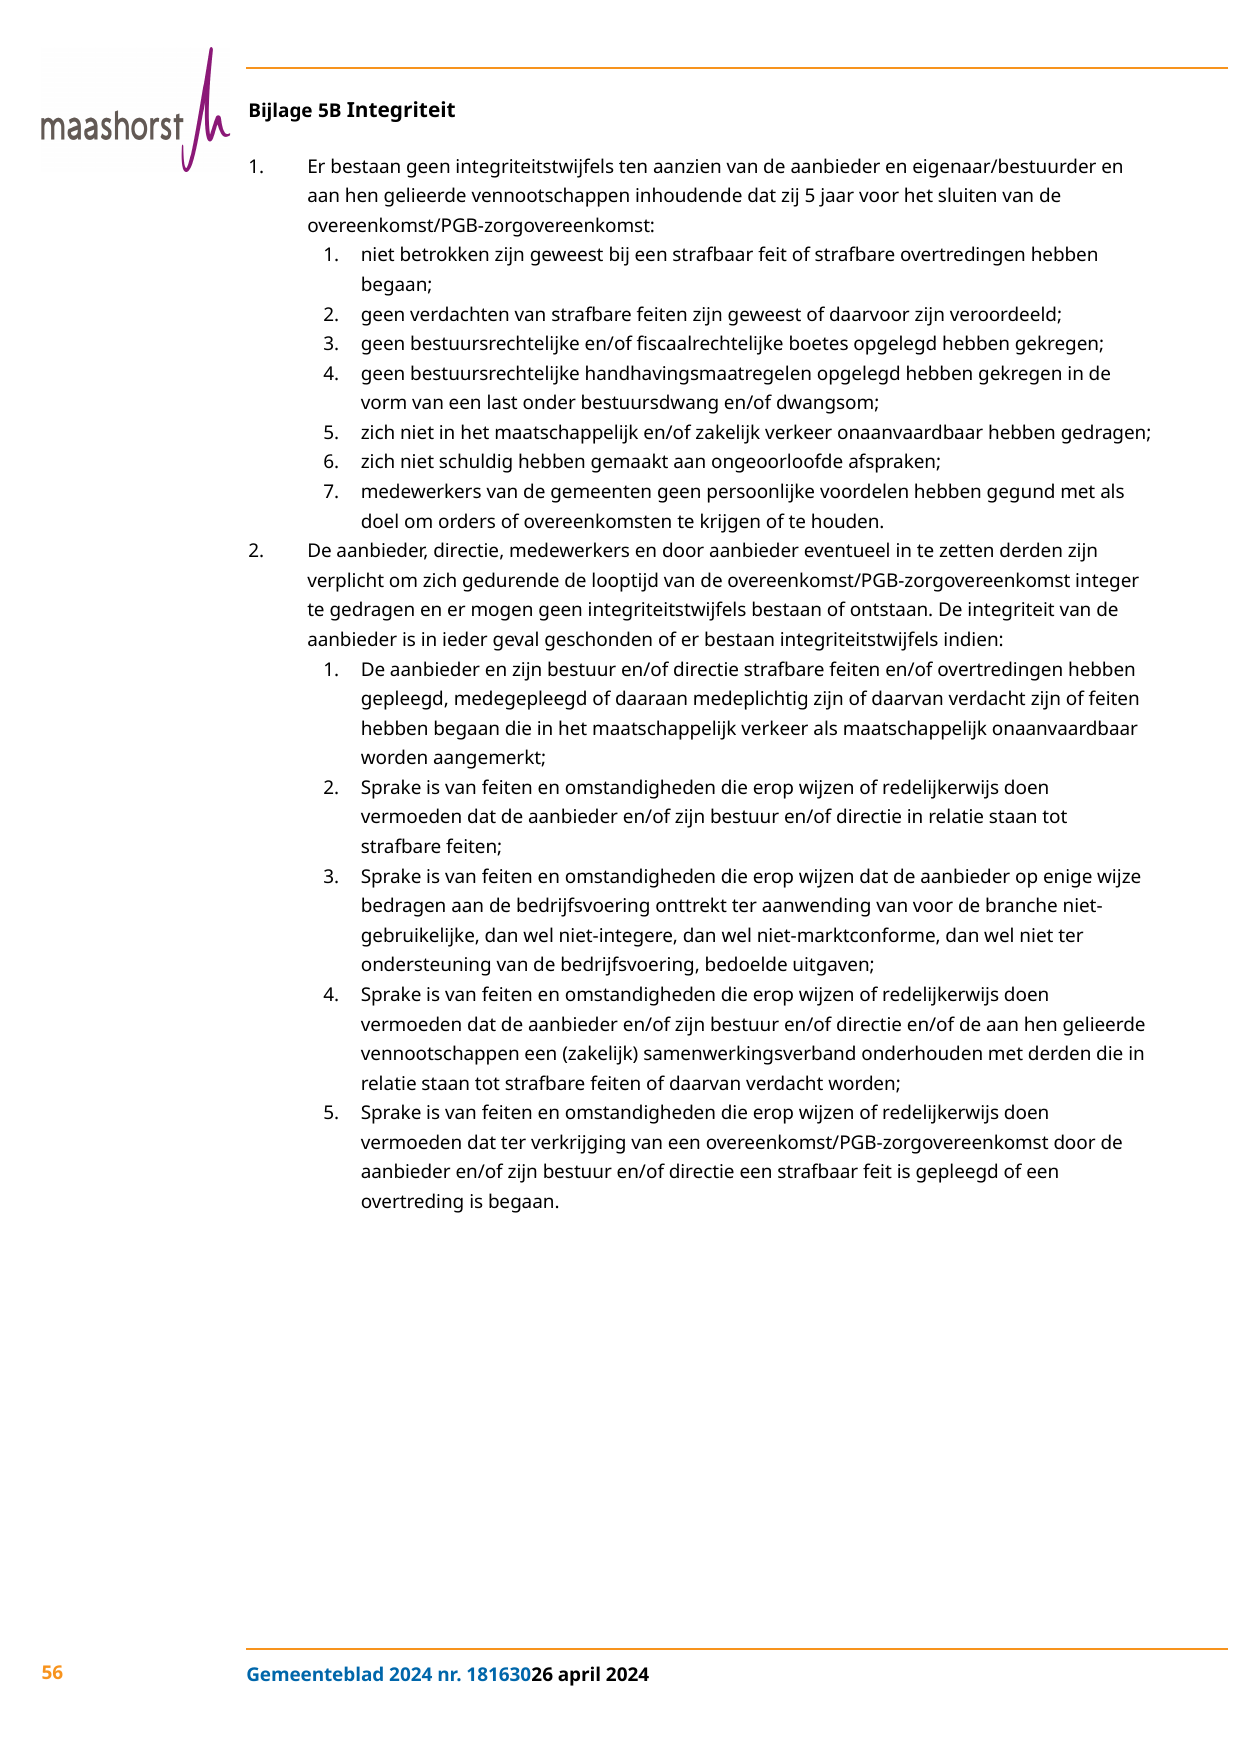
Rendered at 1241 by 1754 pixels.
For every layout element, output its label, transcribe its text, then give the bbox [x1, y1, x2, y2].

list niet betrokken zijn geweest bij een strafbaar feit of strafbare overtredingen hebben begaan; [323, 242, 1152, 297]
list Sprake is van feiten en omstandigheden die erop wijzen dat de aanbieder op enige wijze bedragen aan de bedrijfsvoering onttrekt ter aanwending van voor de branche niet-gebruikelijke, dan wel niet-integere, dan wel niet-marktconforme, dan wel niet ter ondersteuning van de bedrijfsvoering, bedoelde uitgaven; [323, 863, 1152, 977]
list Sprake is van feiten en omstandigheden die erop wijzen of redelijkerwijs doen vermoeden dat de aanbieder en/of zijn bestuur en/of directie in relatie staan tot strafbare feiten; [323, 774, 1152, 859]
list De aanbieder en zijn bestuur en/of directie strafbare feiten en/of overtredingen hebben gepleegd, medegepleegd of daaraan medeplichtig zijn of daarvan verdacht zijn of feiten hebben begaan die in het maatschappelijk verkeer als maatschappelijk onaanvaardbaar worden aangemerkt; [323, 656, 1152, 770]
list Sprake is van feiten en omstandigheden die erop wijzen of redelijkerwijs doen vermoeden dat de aanbieder en/of zijn bestuur en/of directie en/of de aan hen gelieerde vennootschappen een (zakelijk) samenwerkingsverband onderhouden met derden die in relatie staan tot strafbare feiten of daarvan verdacht worden; [323, 981, 1152, 1096]
text Bijlage 5B Integriteit [248, 95, 1152, 123]
list geen bestuursrechtelijke handhavingsmaatregelen opgelegd hebben gekregen in de vorm van een last onder bestuursdwang en/of dwangsom; [323, 360, 1152, 415]
list De aanbieder, directie, medewerkers en door aanbieder eventueel in te zetten derden zijn verplicht om zich gedurende de looptijd van de overeenkomst/PGB-zorgovereenkomst integer te gedragen en er mogen geen integriteitstwijfels bestaan of ontstaan. De integriteit van de aanbieder is in ieder geval geschonden of er bestaan integriteitstwijfels indien: [248, 537, 1152, 652]
list geen bestuursrechtelijke en/of fiscaalrechtelijke boetes opgelegd hebben gekregen; [323, 330, 1152, 356]
list zich niet schuldig hebben gemaakt aan ongeoorloofde afspraken; [323, 449, 1152, 474]
list medewerkers van de gemeenten geen persoonlijke voordelen hebben gegund met als doel om orders of overeenkomsten te krijgen of te houden. [323, 478, 1152, 534]
list geen verdachten van strafbare feiten zijn geweest of daarvoor zijn veroordeeld; [323, 301, 1152, 327]
list zich niet in het maatschappelijk en/of zakelijk verkeer onaanvaardbaar hebben gedragen; [323, 419, 1152, 445]
picture [41, 47, 231, 172]
list Sprake is van feiten en omstandigheden die erop wijzen of redelijkerwijs doen vermoeden dat ter verkrijging van een overeenkomst/PGB-zorgovereenkomst door de aanbieder en/of zijn bestuur en/of directie een strafbaar feit is gepleegd of een overtreding is begaan. [323, 1099, 1152, 1214]
list Er bestaan geen integriteitstwijfels ten aanzien van de aanbieder en eigenaar/bestuurder en aan hen gelieerde vennootschappen inhoudende dat zij 5 jaar voor het sluiten van de overeenkomst/PGB-zorgovereenkomst: [248, 153, 1152, 238]
